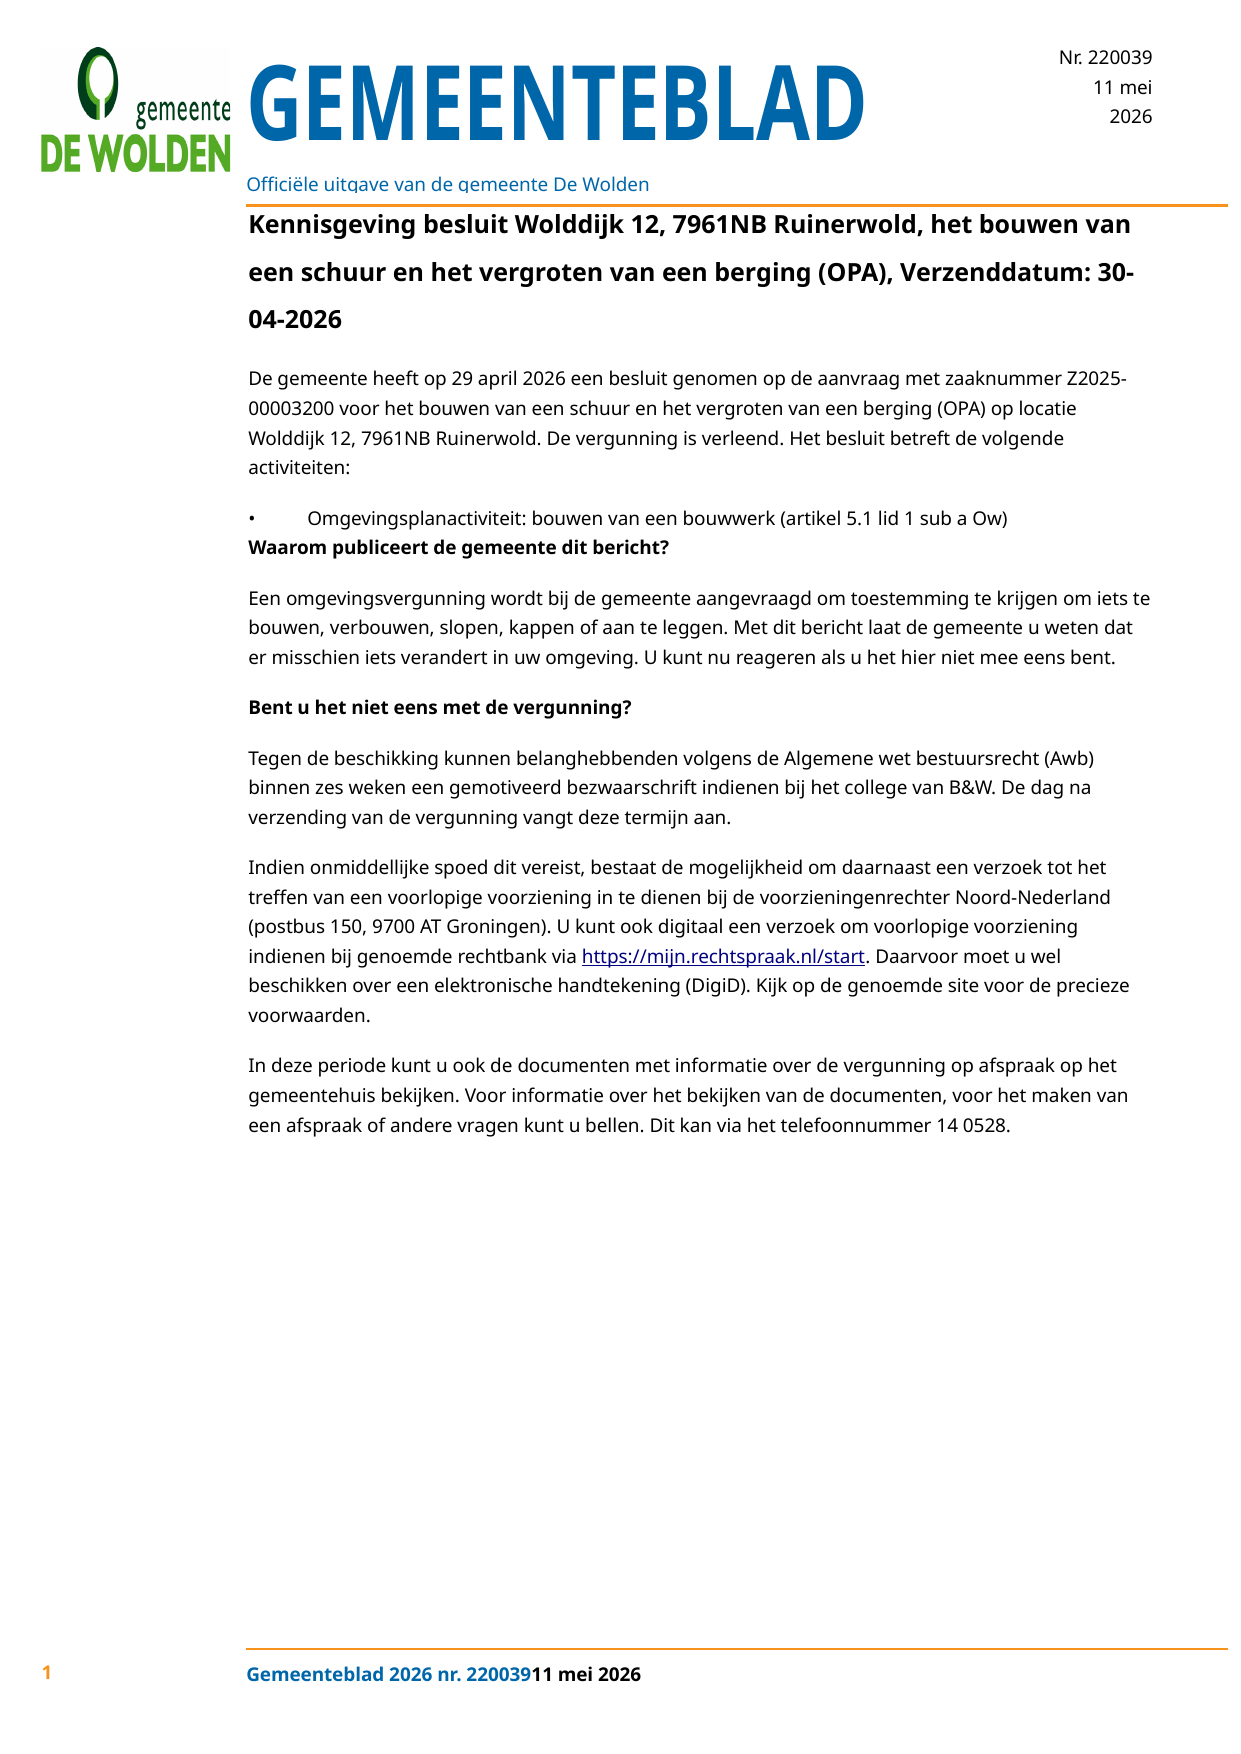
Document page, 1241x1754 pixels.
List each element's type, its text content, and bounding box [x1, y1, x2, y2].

picture [41, 47, 231, 172]
text De gemeente heeft op 29 april 2026 een besluit genomen op de aanvraag met zaaknummer Z2025-00003200 voor het bouwen van een schuur en het vergroten van een berging (OPA) op locatie Wolddijk 12, 7961NB Ruinerwold. De vergunning is verleend. Het besluit betreft de volgende activiteiten: [248, 366, 1152, 480]
text Een omgevingsvergunning wordt bij de gemeente aangevraagd om toestemming te krijgen om iets te bouwen, verbouwen, slopen, kappen of aan te leggen. Met dit bericht laat de gemeente u weten dat er misschien iets verandert in uw omgeving. U kunt nu reageren als u het hier niet mee eens bent. [248, 585, 1152, 669]
list Omgevingsplanactiviteit: bouwen van een bouwwerk (artikel 5.1 lid 1 sub a Ow) [248, 505, 1152, 530]
text In deze periode kunt u ook de documenten met informatie over de vergunning op afspraak op het gemeentehuis bekijken. Voor informatie over het bekijken van de documenten, voor het maken van een afspraak of andere vragen kunt u bellen. Dit kan via het telefoonnummer 14 0528. [248, 1053, 1152, 1137]
text Bent u het niet eens met de vergunning? [248, 694, 1152, 720]
text Waarom publiceert de gemeente dit bericht? [248, 534, 1152, 560]
text Tegen de beschikking kunnen belanghebbenden volgens de Algemene wet bestuursrecht (Awb) binnen zes weken een gemotiveerd bezwaarschrift indienen bij het college van B&W. De dag na verzending van de vergunning vangt deze termijn aan. [248, 745, 1152, 829]
text Indien onmiddellijke spoed dit vereist, bestaat de mogelijkheid om daarnaast een verzoek tot het treffen van een voorlopige voorziening in te dienen bij de voorzieningenrechter Noord-Nederland (postbus 150, 9700 AT Groningen). U kunt ook digitaal een verzoek om voorlopige voorziening indienen bij genoemde rechtbank via https://mijn.rechtspraak.nl/start. Daarvoor moet u wel beschikken over een elektronische handtekening (DigiD). Kijk op de genoemde site voor de precieze voorwaarden. [248, 854, 1152, 1028]
text Kennisgeving besluit Wolddijk 12, 7961NB Ruinerwold, het bouwen van een schuur en het vergroten van een berging (OPA), Verzenddatum: 30-04-2026 [248, 207, 1152, 336]
